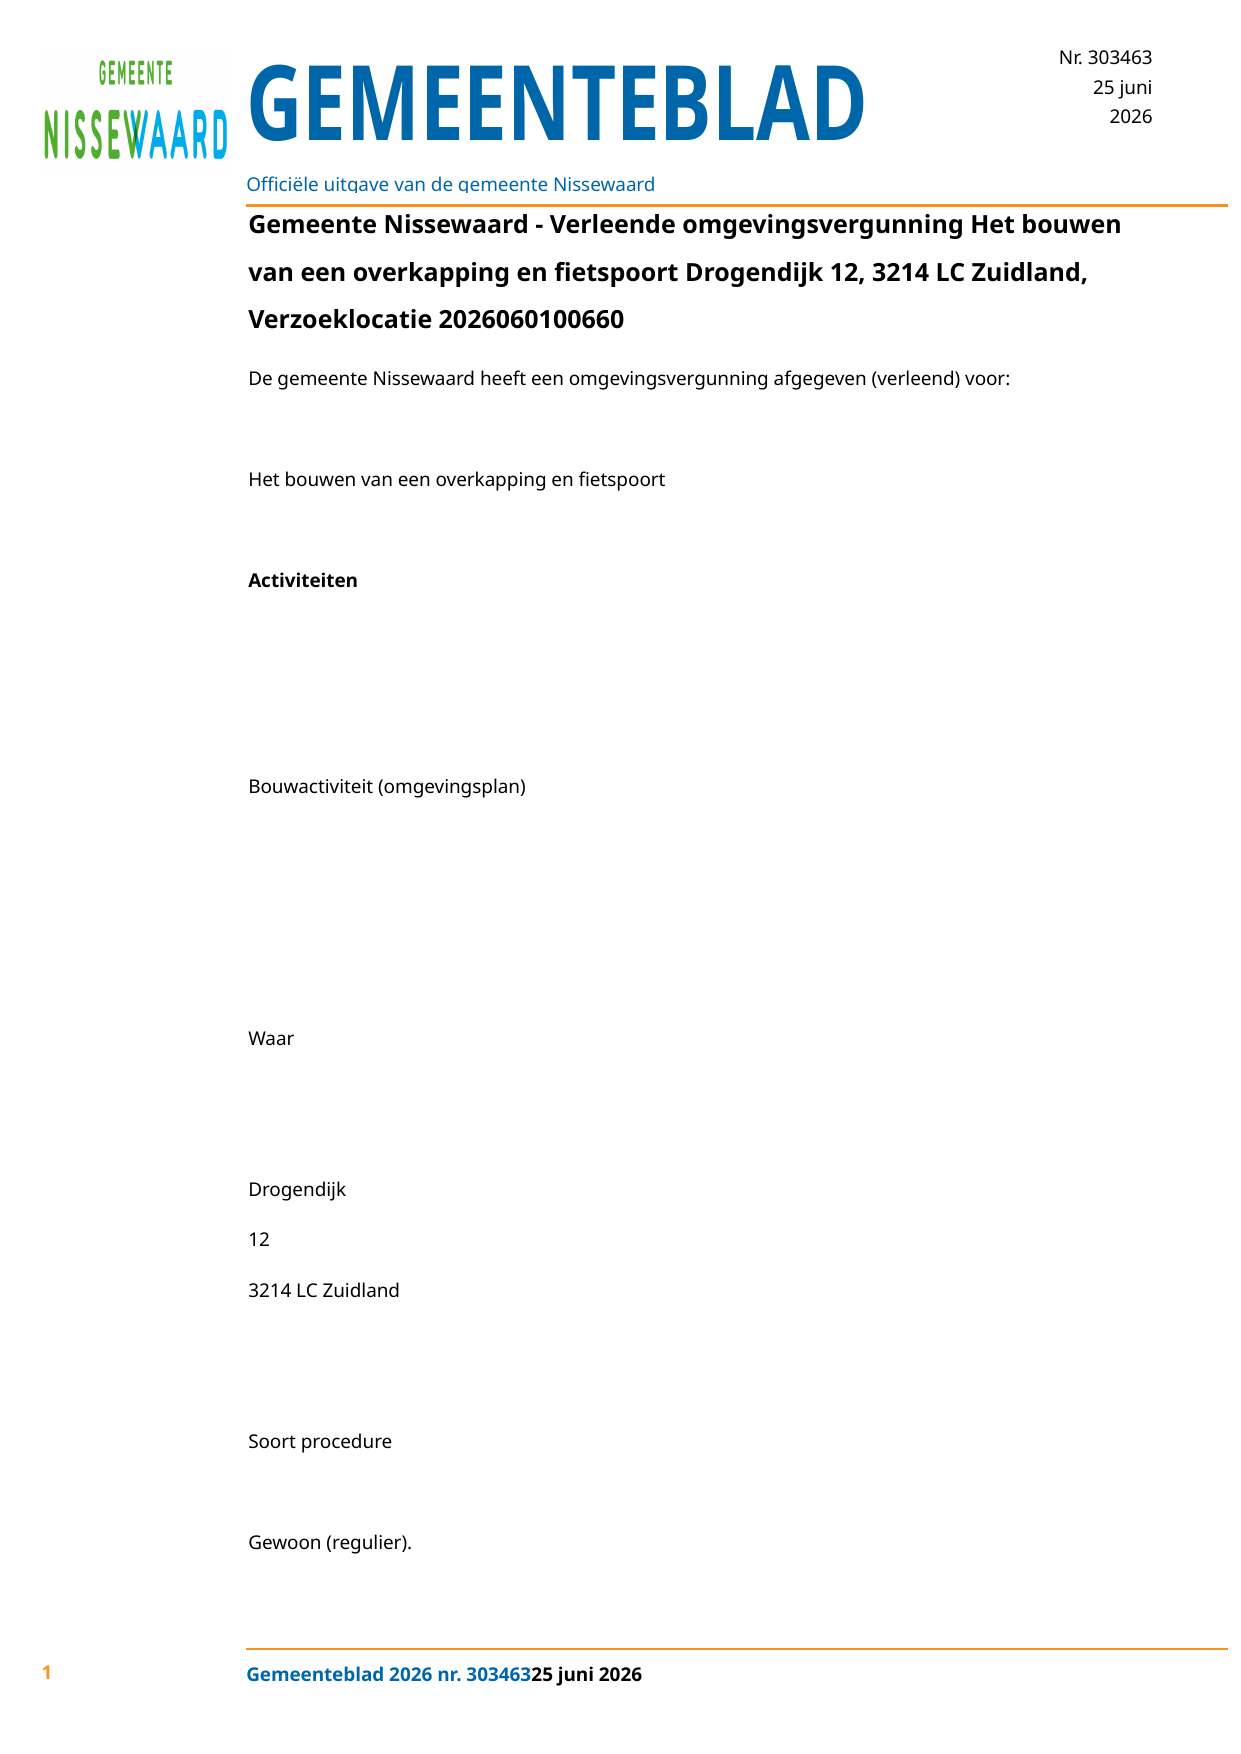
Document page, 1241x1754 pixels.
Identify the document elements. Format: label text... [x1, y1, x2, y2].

text Gewoon (regulier). [248, 1529, 1152, 1555]
picture [41, 47, 231, 172]
text Waar [248, 1025, 1152, 1051]
text Drogendijk [248, 1176, 1152, 1202]
text De gemeente Nissewaard heeft een omgevingsvergunning afgegeven (verleend) voor: [248, 366, 1152, 391]
text ﻿ [248, 618, 1152, 647]
text Soort procedure [248, 1428, 1152, 1454]
text 12 [248, 1227, 1152, 1252]
text 3214 LC Zuidland [248, 1277, 1152, 1303]
text Gemeente Nissewaard - Verleende omgevingsvergunning Het bouwen van een overkapping en fietspoort Drogendijk 12, 3214 LC Zuidland, Verzoeklocatie 2026060100660 [248, 207, 1152, 336]
text Het bouwen van een overkapping en fietspoort [248, 466, 1152, 492]
text Bouwactiviteit (omgevingsplan) [248, 773, 1152, 798]
text Activiteiten [248, 567, 1152, 593]
